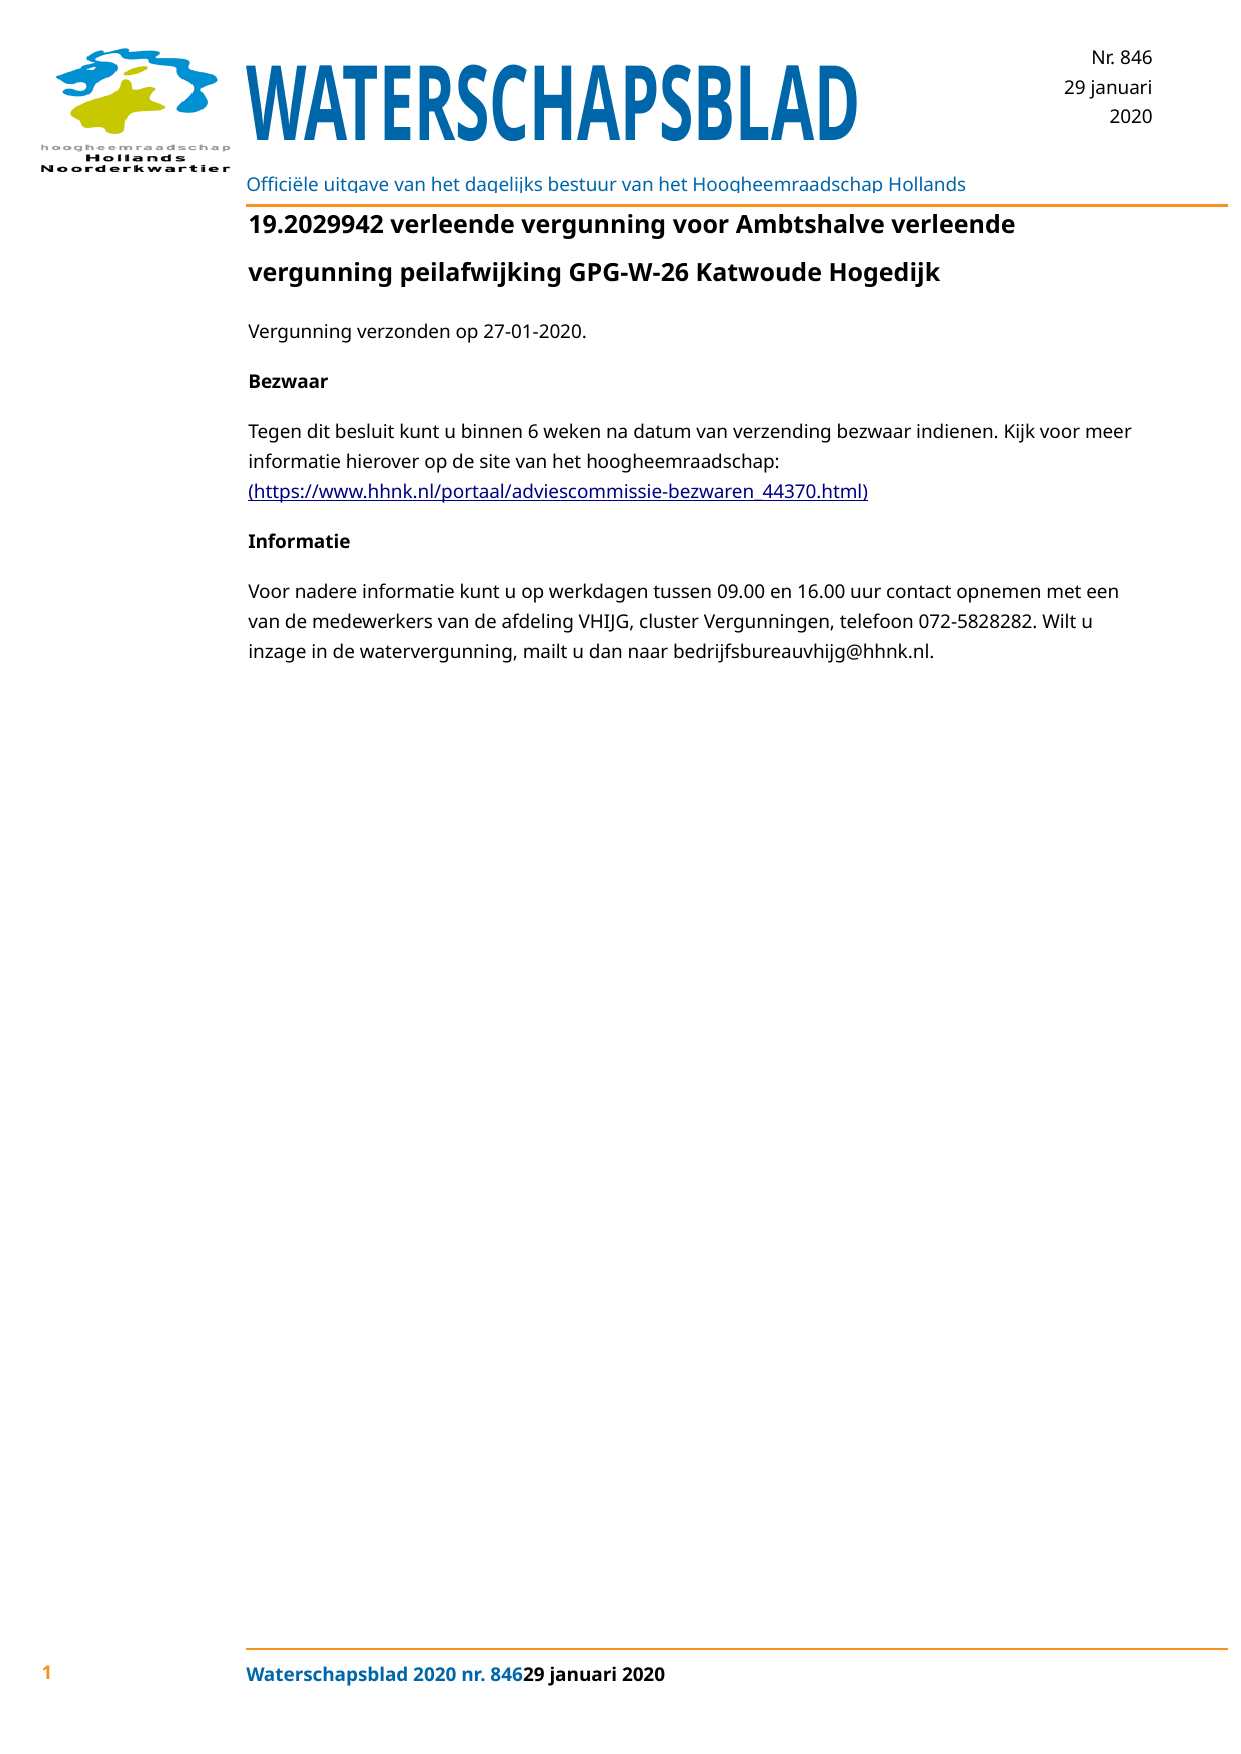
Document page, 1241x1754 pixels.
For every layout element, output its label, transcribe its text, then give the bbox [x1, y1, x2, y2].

text Bezwaar [248, 368, 1152, 394]
text Tegen dit besluit kunt u binnen 6 weken na datum van verzending bezwaar indienen. Kijk voor meer informatie hierover op de site van het hoogheemraadschap: (https://www.hhnk.nl/portaal/adviescommissie-bezwaren_44370.html) [248, 419, 1152, 504]
picture [41, 47, 231, 172]
text Voor nadere informatie kunt u op werkdagen tussen 09.00 en 16.00 uur contact opnemen met een van de medewerkers van de afdeling VHIJG, cluster Vergunningen, telefoon 072-5828282. Wilt u inzage in de watervergunning, mailt u dan naar bedrijfsbureauvhijg@hhnk.nl. [248, 579, 1152, 664]
text Vergunning verzonden op 27-01-2020. [248, 318, 1152, 344]
text 19.2029942 verleende vergunning voor Ambtshalve verleende vergunning peilafwijking GPG-W-26 Katwoude Hogedijk [248, 207, 1152, 288]
text Informatie [248, 528, 1152, 554]
